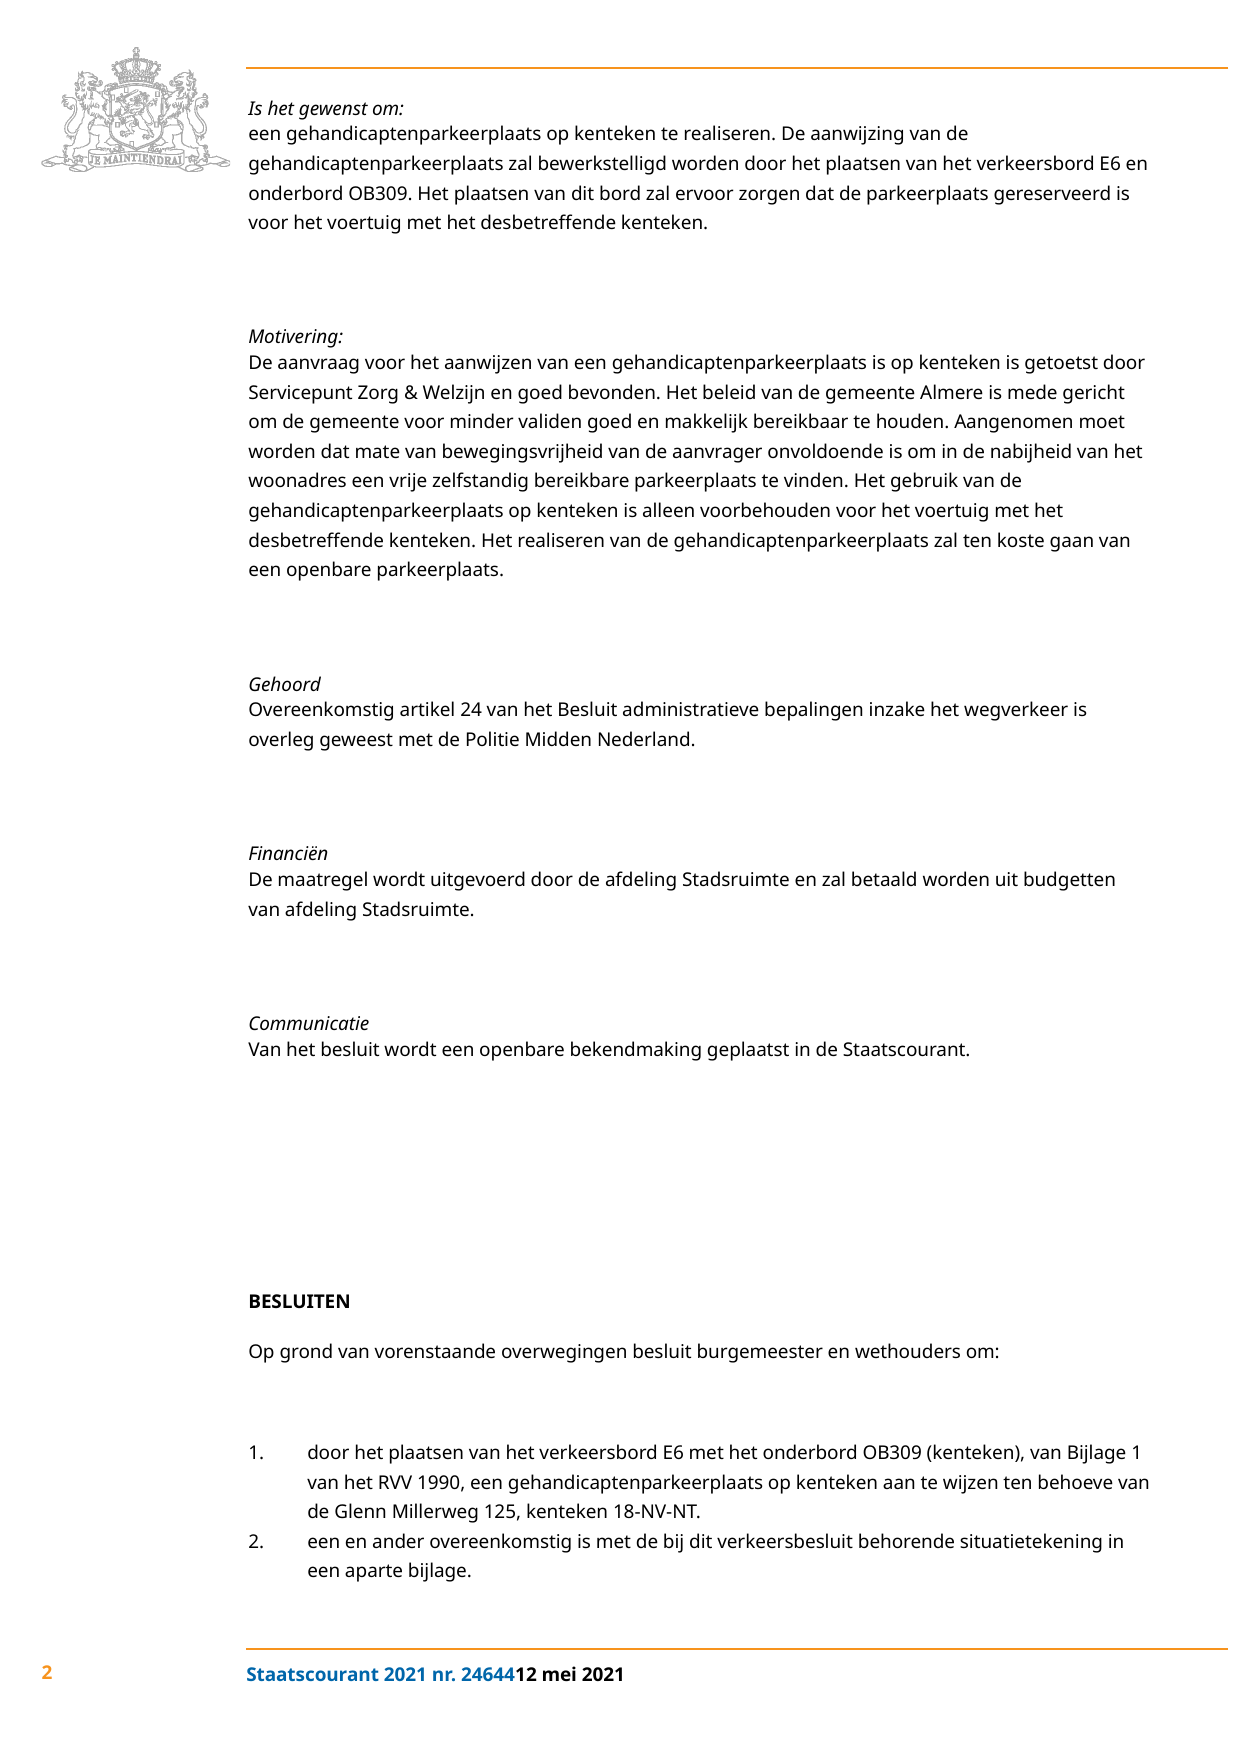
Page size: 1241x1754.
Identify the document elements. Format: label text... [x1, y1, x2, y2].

list een en ander overeenkomstig is met de bij dit verkeersbesluit behorende situatietekening in een aparte bijlage. [248, 1528, 1152, 1583]
text Gehoord [248, 671, 1152, 697]
picture [41, 47, 231, 172]
text Financiën [248, 841, 1152, 866]
text Van het besluit wordt een openbare bekendmaking geplaatst in de Staatscourant. [248, 1036, 1152, 1062]
text Is het gewenst om: [248, 95, 1152, 121]
text Motivering: [248, 324, 1152, 349]
text Overeenkomstig artikel 24 van het Besluit administratieve bepalingen inzake het wegverkeer is overleg geweest met de Politie Midden Nederland. [248, 697, 1152, 752]
list door het plaatsen van het verkeersbord E6 met het onderbord OB309 (kenteken), van Bijlage 1 van het RVV 1990, een gehandicaptenparkeerplaats op kenteken aan te wijzen ten behoeve van de Glenn Millerweg 125, kenteken 18-NV-NT. [248, 1439, 1152, 1524]
text Communicatie [248, 1010, 1152, 1036]
text Op grond van vorenstaande overwegingen besluit burgemeester en wethouders om: [248, 1338, 1152, 1364]
text De aanvraag voor het aanwijzen van een gehandicaptenparkeerplaats is op kenteken is getoetst door Servicepunt Zorg & Welzijn en goed bevonden. Het beleid van de gemeente Almere is mede gericht om de gemeente voor minder validen goed en makkelijk bereikbaar te houden. Aangenomen moet worden dat mate van bewegingsvrijheid van de aanvrager onvoldoende is om in de nabijheid van het woonadres een vrije zelfstandig bereikbare parkeerplaats te vinden. Het gebruik van de gehandicaptenparkeerplaats op kenteken is alleen voorbehouden voor het voertuig met het desbetreffende kenteken. Het realiseren van de gehandicaptenparkeerplaats zal ten koste gaan van een openbare parkeerplaats. [248, 349, 1152, 582]
text BESLUITEN [248, 1288, 1152, 1314]
text een gehandicaptenparkeerplaats op kenteken te realiseren. De aanwijzing van de gehandicaptenparkeerplaats zal bewerkstelligd worden door het plaatsen van het verkeersbord E6 en onderbord OB309. Het plaatsen van dit bord zal ervoor zorgen dat de parkeerplaats gereserveerd is voor het voertuig met het desbetreffende kenteken. [248, 121, 1152, 235]
text De maatregel wordt uitgevoerd door de afdeling Stadsruimte en zal betaald worden uit budgetten van afdeling Stadsruimte. [248, 866, 1152, 922]
